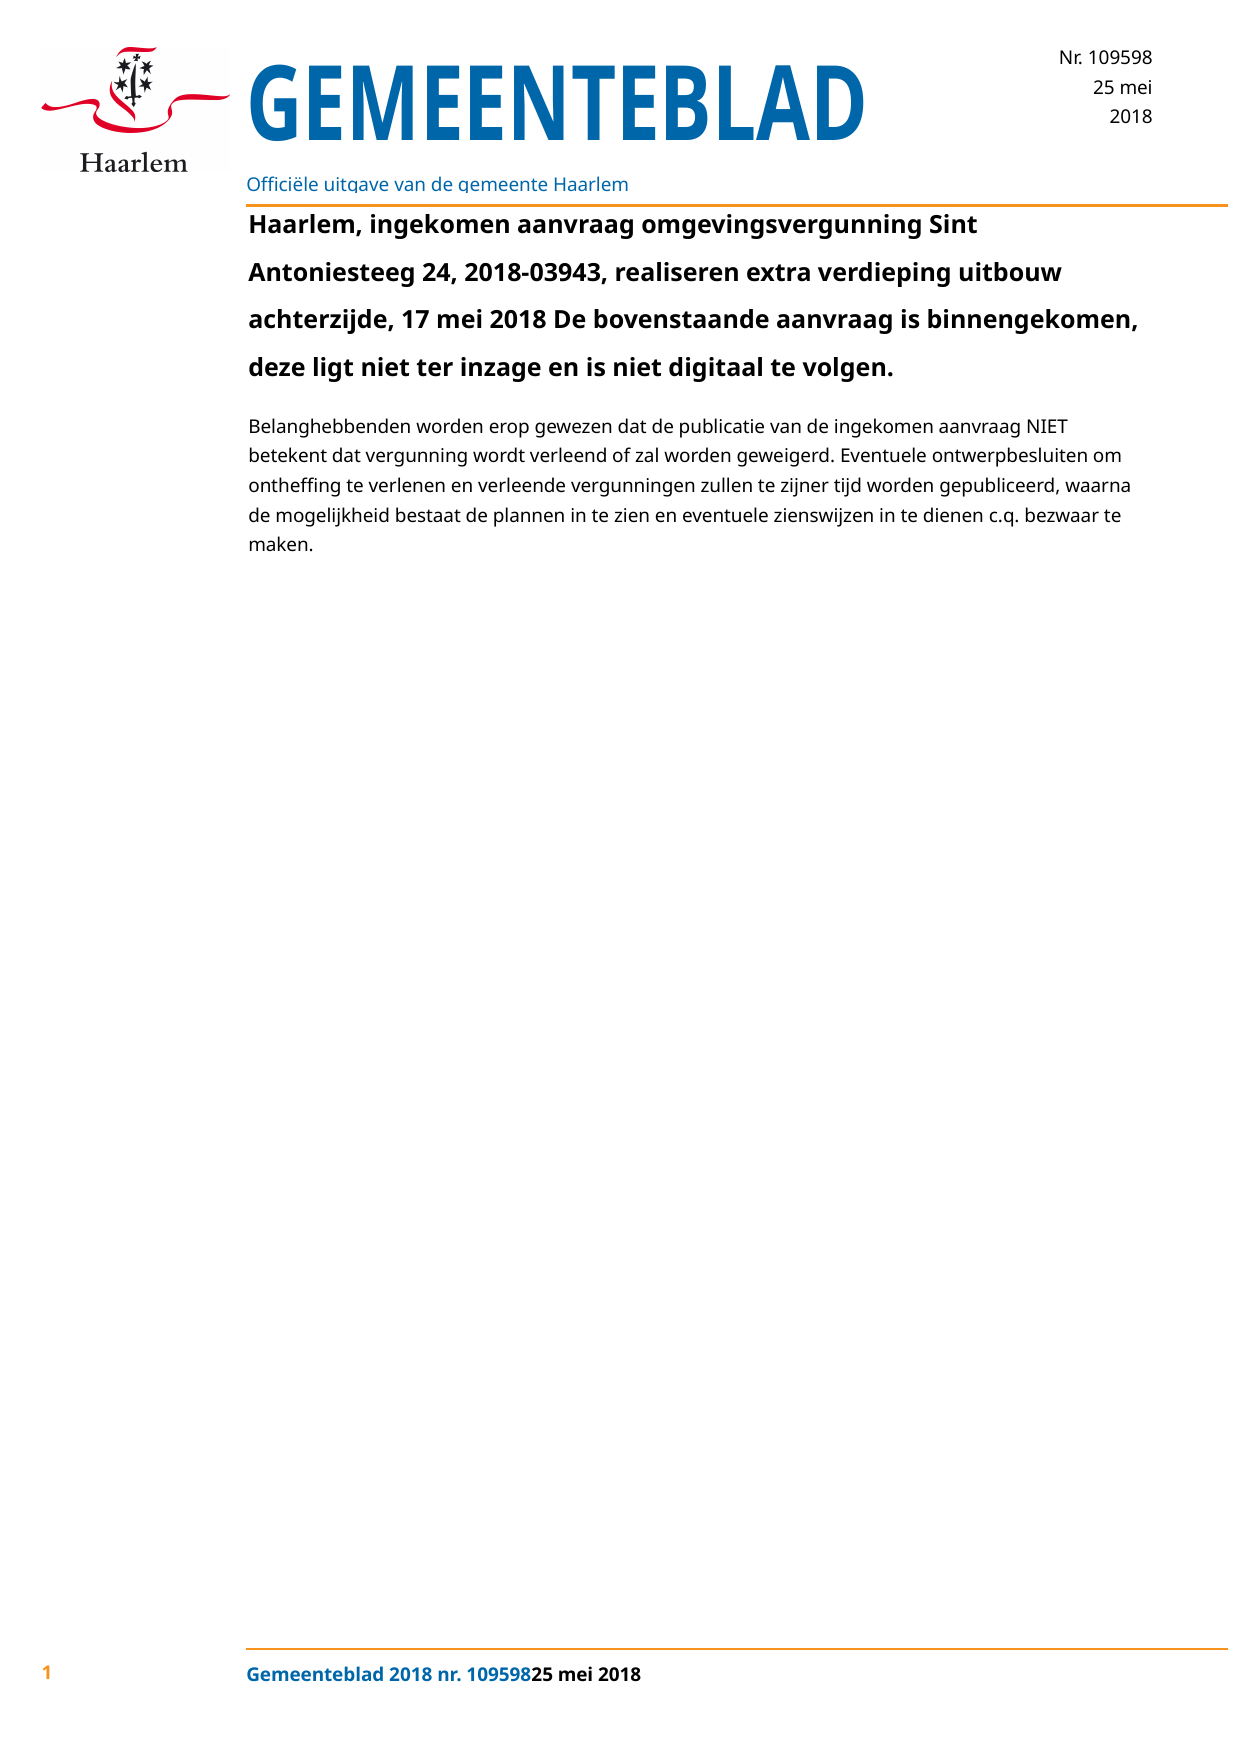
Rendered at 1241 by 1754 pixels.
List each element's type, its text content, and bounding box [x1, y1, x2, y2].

text Belanghebbenden worden erop gewezen dat de publicatie van de ingekomen aanvraag NIET betekent dat vergunning wordt verleend of zal worden geweigerd. Eventuele ontwerpbesluiten om ontheffing te verlenen en verleende vergunningen zullen te zijner tijd worden gepubliceerd, waarna de mogelijkheid bestaat de plannen in te zien en eventuele zienswijzen in te dienen c.q. bezwaar te maken. [248, 413, 1152, 557]
picture [41, 47, 231, 172]
text Haarlem, ingekomen aanvraag omgevingsvergunning Sint Antoniesteeg 24, 2018-03943, realiseren extra verdieping uitbouw achterzijde, 17 mei 2018 De bovenstaande aanvraag is binnengekomen, deze ligt niet ter inzage en is niet digitaal te volgen. [248, 207, 1152, 384]
